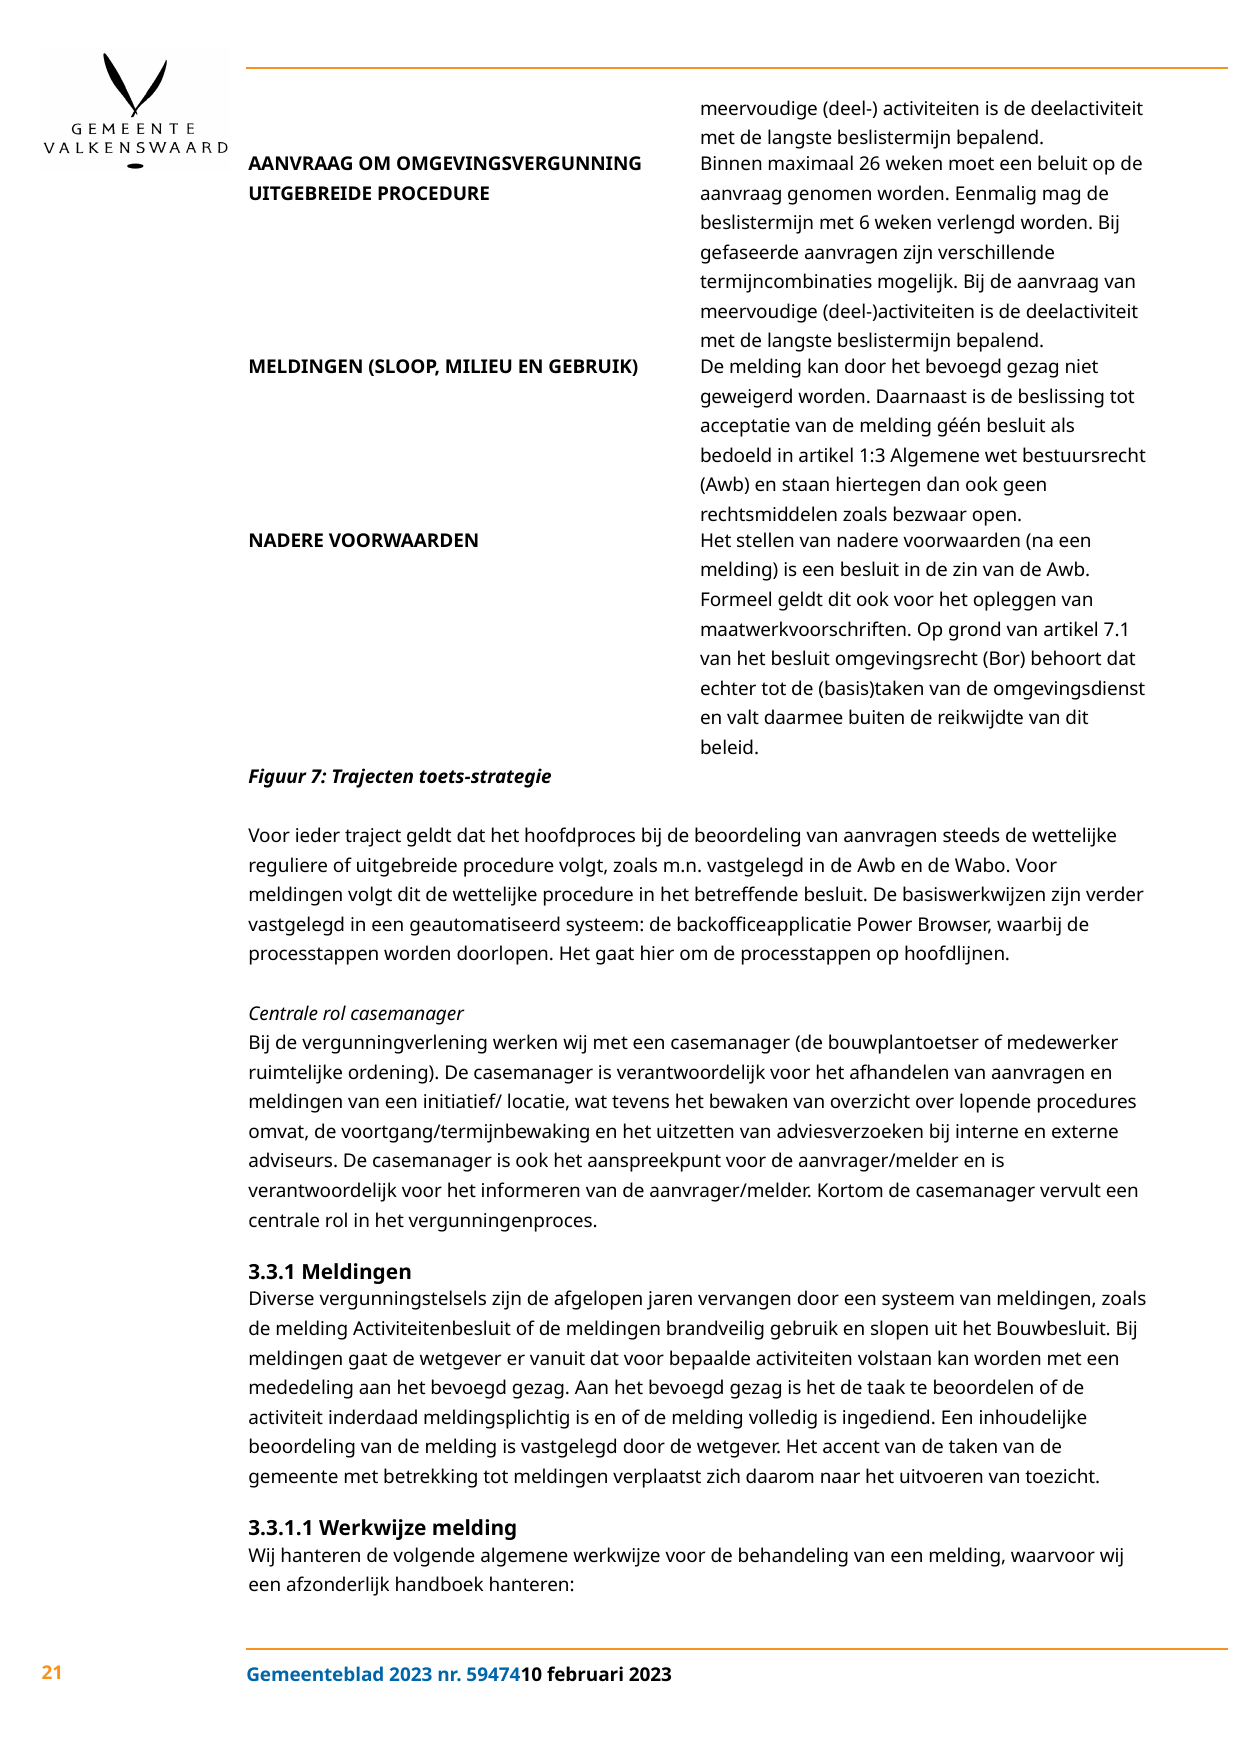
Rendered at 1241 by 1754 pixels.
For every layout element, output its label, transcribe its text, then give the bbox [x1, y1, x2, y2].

picture [41, 47, 231, 172]
table_cell Binnen maximaal 26 weken moet een beluit op de aanvraag genomen worden. Eenmalig mag de beslistermijn met 6 weken verlengd worden. Bij gefaseerde aanvragen zijn verschillende termijncombinaties mogelijk. Bij de aanvraag van meervoudige (deel-)activiteiten is de deelactiviteit met de langste beslistermijn bepalend. [700, 150, 1152, 353]
table_cell Het stellen van nadere voorwaarden (na een melding) is een besluit in de zin van de Awb. Formeel geldt dit ook voor het opleggen van maatwerkvoorschriften. Op grond van artikel 7.1 van het besluit omgevingsrecht (Bor) behoort dat echter tot de (basis)taken van de omgevingsdienst en valt daarmee buiten de reikwijdte van dit beleid. [700, 527, 1152, 760]
table_cell AANVRAAG OM OMGEVINGSVERGUNNING UITGEBREIDE PROCEDURE [248, 150, 700, 353]
table_cell MELDINGEN (SLOOP, MILIEU EN GEBRUIK) [248, 353, 700, 527]
text Centrale rol casemanager [248, 1000, 1152, 1025]
text Figuur 7: Trajecten toets-strategie [248, 763, 1152, 789]
table_cell NADERE VOORWAARDEN [248, 527, 700, 760]
text 3.3.1.1 Werkwijze melding [248, 1513, 1152, 1542]
text Bij de vergunningverlening werken wij met een casemanager (de bouwplantoetser of medewerker ruimtelijke ordening). De casemanager is verantwoordelijk voor het afhandelen van aanvragen en meldingen van een initiatief/ locatie, wat tevens het bewaken van overzicht over lopende procedures omvat, de voortgang/termijnbewaking en het uitzetten van adviesverzoeken bij interne en externe adviseurs. De casemanager is ook het aanspreekpunt voor de aanvrager/melder en is verantwoordelijk voor het informeren van de aanvrager/melder. Kortom de casemanager vervult een centrale rol in het vergunningenproces. [248, 1029, 1152, 1232]
table_cell [248, 95, 700, 150]
text Diverse vergunningstelsels zijn de afgelopen jaren vervangen door een systeem van meldingen, zoals de melding Activiteitenbesluit of de meldingen brandveilig gebruik en slopen uit het Bouwbesluit. Bij meldingen gaat de wetgever er vanuit dat voor bepaalde activiteiten volstaan kan worden met een mededeling aan het bevoegd gezag. Aan het bevoegd gezag is het de taak te beoordelen of de activiteit inderdaad meldingsplichtig is en of de melding volledig is ingediend. Een inhoudelijke beoordeling van de melding is vastgelegd door de wetgever. Het accent van de taken van de gemeente met betrekking tot meldingen verplaatst zich daarom naar het uitvoeren van toezicht. [248, 1286, 1152, 1489]
text 3.3.1 Meldingen [248, 1257, 1152, 1286]
table_cell meervoudige (deel-) activiteiten is de deelactiviteit met de langste beslistermijn bepalend. [700, 95, 1152, 150]
table_cell De melding kan door het bevoegd gezag niet geweigerd worden. Daarnaast is de beslissing tot acceptatie van de melding géén besluit als bedoeld in artikel 1:3 Algemene wet bestuursrecht (Awb) en staan hiertegen dan ook geen rechtsmiddelen zoals bezwaar open. [700, 353, 1152, 527]
text Wij hanteren de volgende algemene werkwijze voor de behandeling van een melding, waarvoor wij een afzonderlijk handboek hanteren: [248, 1542, 1152, 1597]
text Voor ieder traject geldt dat het hoofdproces bij de beoordeling van aanvragen steeds de wettelijke reguliere of uitgebreide procedure volgt, zoals m.n. vastgelegd in de Awb en de Wabo. Voor meldingen volgt dit de wettelijke procedure in het betreffende besluit. De basiswerkwijzen zijn verder vastgelegd in een geautomatiseerd systeem: de backofficeapplicatie Power Browser, waarbij de processtappen worden doorlopen. Het gaat hier om de processtappen op hoofdlijnen. [248, 822, 1152, 966]
